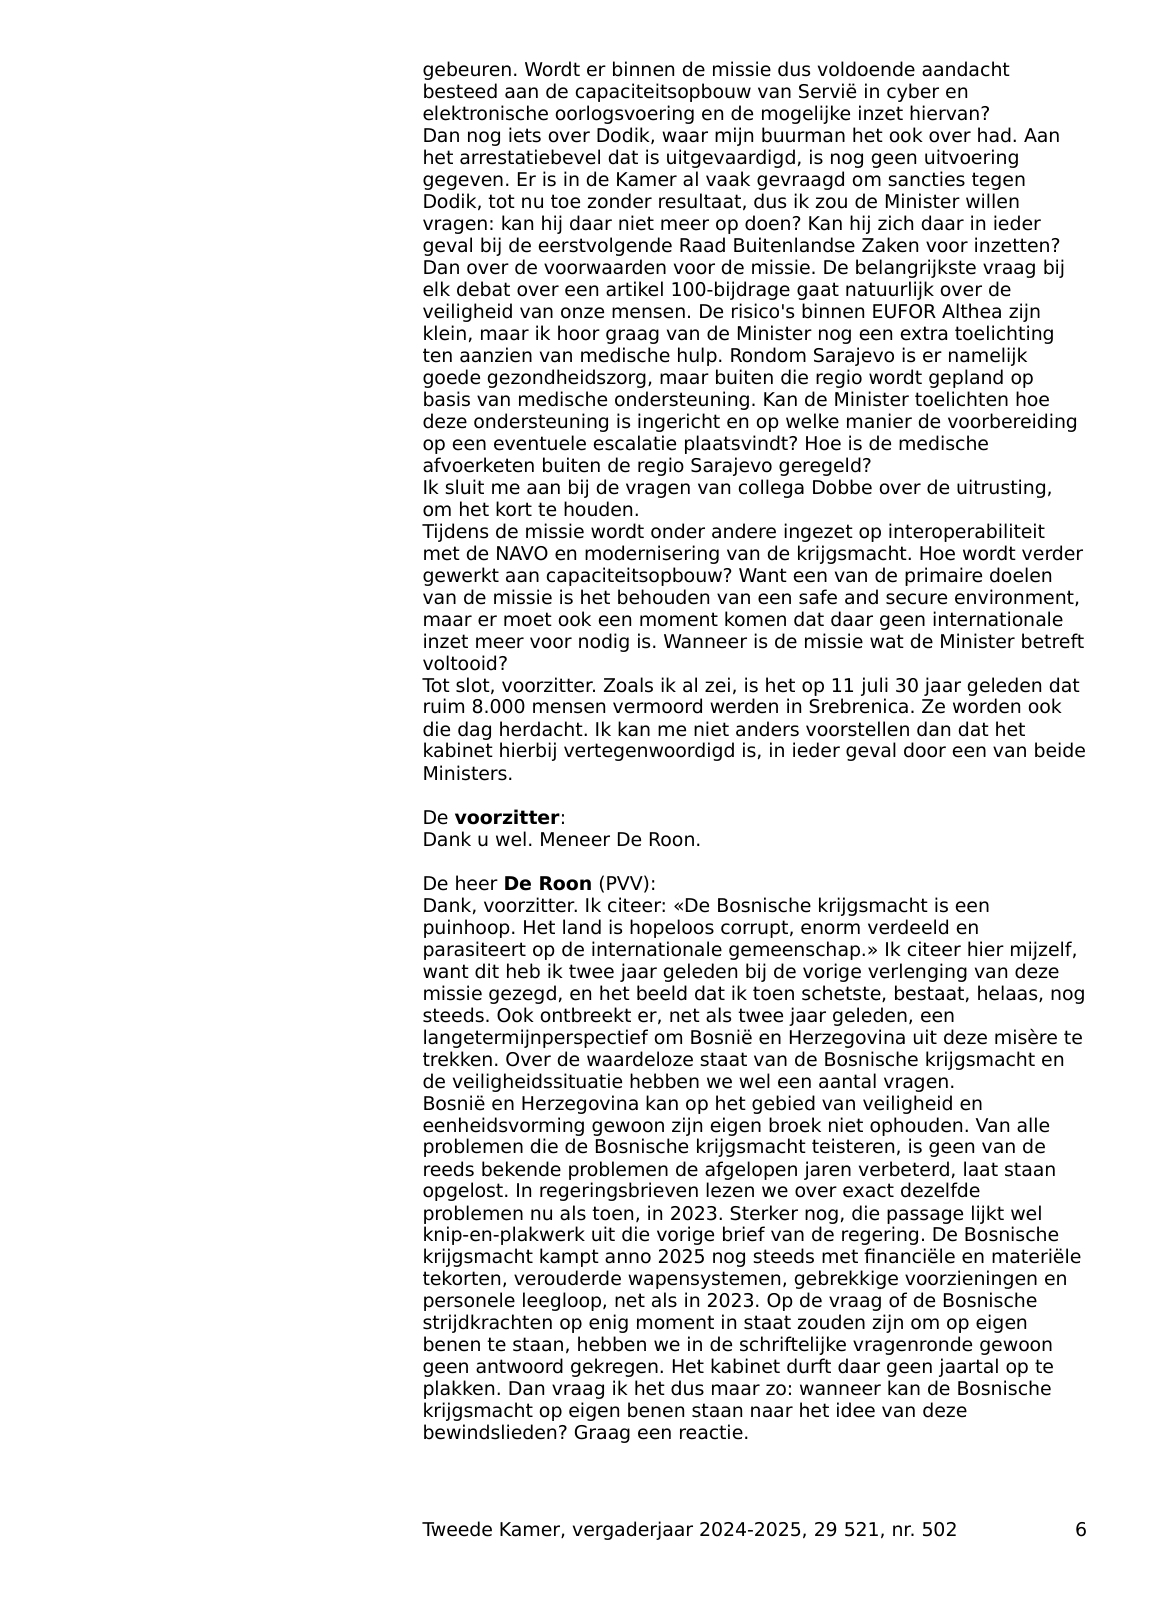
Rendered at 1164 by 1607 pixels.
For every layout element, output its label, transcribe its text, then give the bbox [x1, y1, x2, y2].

text Dank, voorzitter. Ik citeer: «De Bosnische krijgsmacht is een puinhoop. Het land is hopeloos corrupt, enorm verdeeld en parasiteert op de internationale gemeenschap.» Ik citeer hier mijzelf, want dit heb ik twee jaar geleden bij de vorige verlenging van deze missie gezegd, en het beeld dat ik toen schetste, bestaat, helaas, nog steeds. Ook ontbreekt er, net als twee jaar geleden, een langetermijnperspectief om Bosnië en Herzegovina uit deze misère te trekken. Over de waardeloze staat van de Bosnische krijgsmacht en de veiligheidssituatie hebben we wel een aantal vragen. [422, 895, 1087, 1092]
text Tot slot, voorzitter. Zoals ik al zei, is het op 11 juli 30 jaar geleden dat ruim 8.000 mensen vermoord werden in Srebrenica. Ze worden ook die dag herdacht. Ik kan me niet anders voorstellen dan dat het kabinet hierbij vertegenwoordigd is, in ieder geval door een van beide Ministers. [422, 674, 1087, 784]
text Tijdens de missie wordt onder andere ingezet op interoperabiliteit met de NAVO en modernisering van de krijgsmacht. Hoe wordt verder gewerkt aan capaciteitsopbouw? Want een van de primaire doelen van de missie is het behouden van een safe and secure environment, maar er moet ook een moment komen dat daar geen internationale inzet meer voor nodig is. Wanneer is de missie wat de Minister betreft voltooid? [422, 521, 1087, 674]
text Dan nog iets over Dodik, waar mijn buurman het ook over had. Aan het arrestatiebevel dat is uitgevaardigd, is nog geen uitvoering gegeven. Er is in de Kamer al vaak gevraagd om sancties tegen Dodik, tot nu toe zonder resultaat, dus ik zou de Minister willen vragen: kan hij daar niet meer op doen? Kan hij zich daar in ieder geval bij de eerstvolgende Raad Buitenlandse Zaken voor inzetten? [422, 125, 1087, 257]
text De heer De Roon (PVV): [422, 873, 1087, 895]
text De voorzitter: [422, 807, 1087, 828]
text Bosnië en Herzegovina kan op het gebied van veiligheid en eenheidsvorming gewoon zijn eigen broek niet ophouden. Van alle problemen die de Bosnische krijgsmacht teisteren, is geen van de reeds bekende problemen de afgelopen jaren verbeterd, laat staan opgelost. In regeringsbrieven lezen we over exact dezelfde problemen nu als toen, in 2023. Sterker nog, die passage lijkt wel knip-en-plakwerk uit die vorige brief van de regering. De Bosnische krijgsmacht kampt anno 2025 nog steeds met financiële en materiële tekorten, verouderde wapensystemen, gebrekkige voorzieningen en personele leegloop, net als in 2023. Op de vraag of de Bosnische strijdkrachten op enig moment in staat zouden zijn om op eigen benen te staan, hebben we in de schriftelijke vragenronde gewoon geen antwoord gekregen. Het kabinet durft daar geen jaartal op te plakken. Dan vraag ik het dus maar zo: wanneer kan de Bosnische krijgsmacht op eigen benen staan naar het idee van deze bewindslieden? Graag een reactie. [422, 1092, 1087, 1444]
text Dan over de voorwaarden voor de missie. De belangrijkste vraag bij elk debat over een artikel 100-bijdrage gaat natuurlijk over de veiligheid van onze mensen. De risico's binnen EUFOR Althea zijn klein, maar ik hoor graag van de Minister nog een extra toelichting ten aanzien van medische hulp. Rondom Sarajevo is er namelijk goede gezondheidszorg, maar buiten die regio wordt gepland op basis van medische ondersteuning. Kan de Minister toelichten hoe deze ondersteuning is ingericht en op welke manier de voorbereiding op een eventuele escalatie plaatsvindt? Hoe is de medische afvoerketen buiten de regio Sarajevo geregeld? [422, 257, 1087, 477]
text Dank u wel. Meneer De Roon. [422, 828, 1087, 851]
text gebeuren. Wordt er binnen de missie dus voldoende aandacht besteed aan de capaciteitsopbouw van Servië in cyber en elektronische oorlogsvoering en de mogelijke inzet hiervan? [422, 59, 1087, 125]
text Ik sluit me aan bij de vragen van collega Dobbe over de uitrusting, om het kort te houden. [422, 477, 1087, 521]
